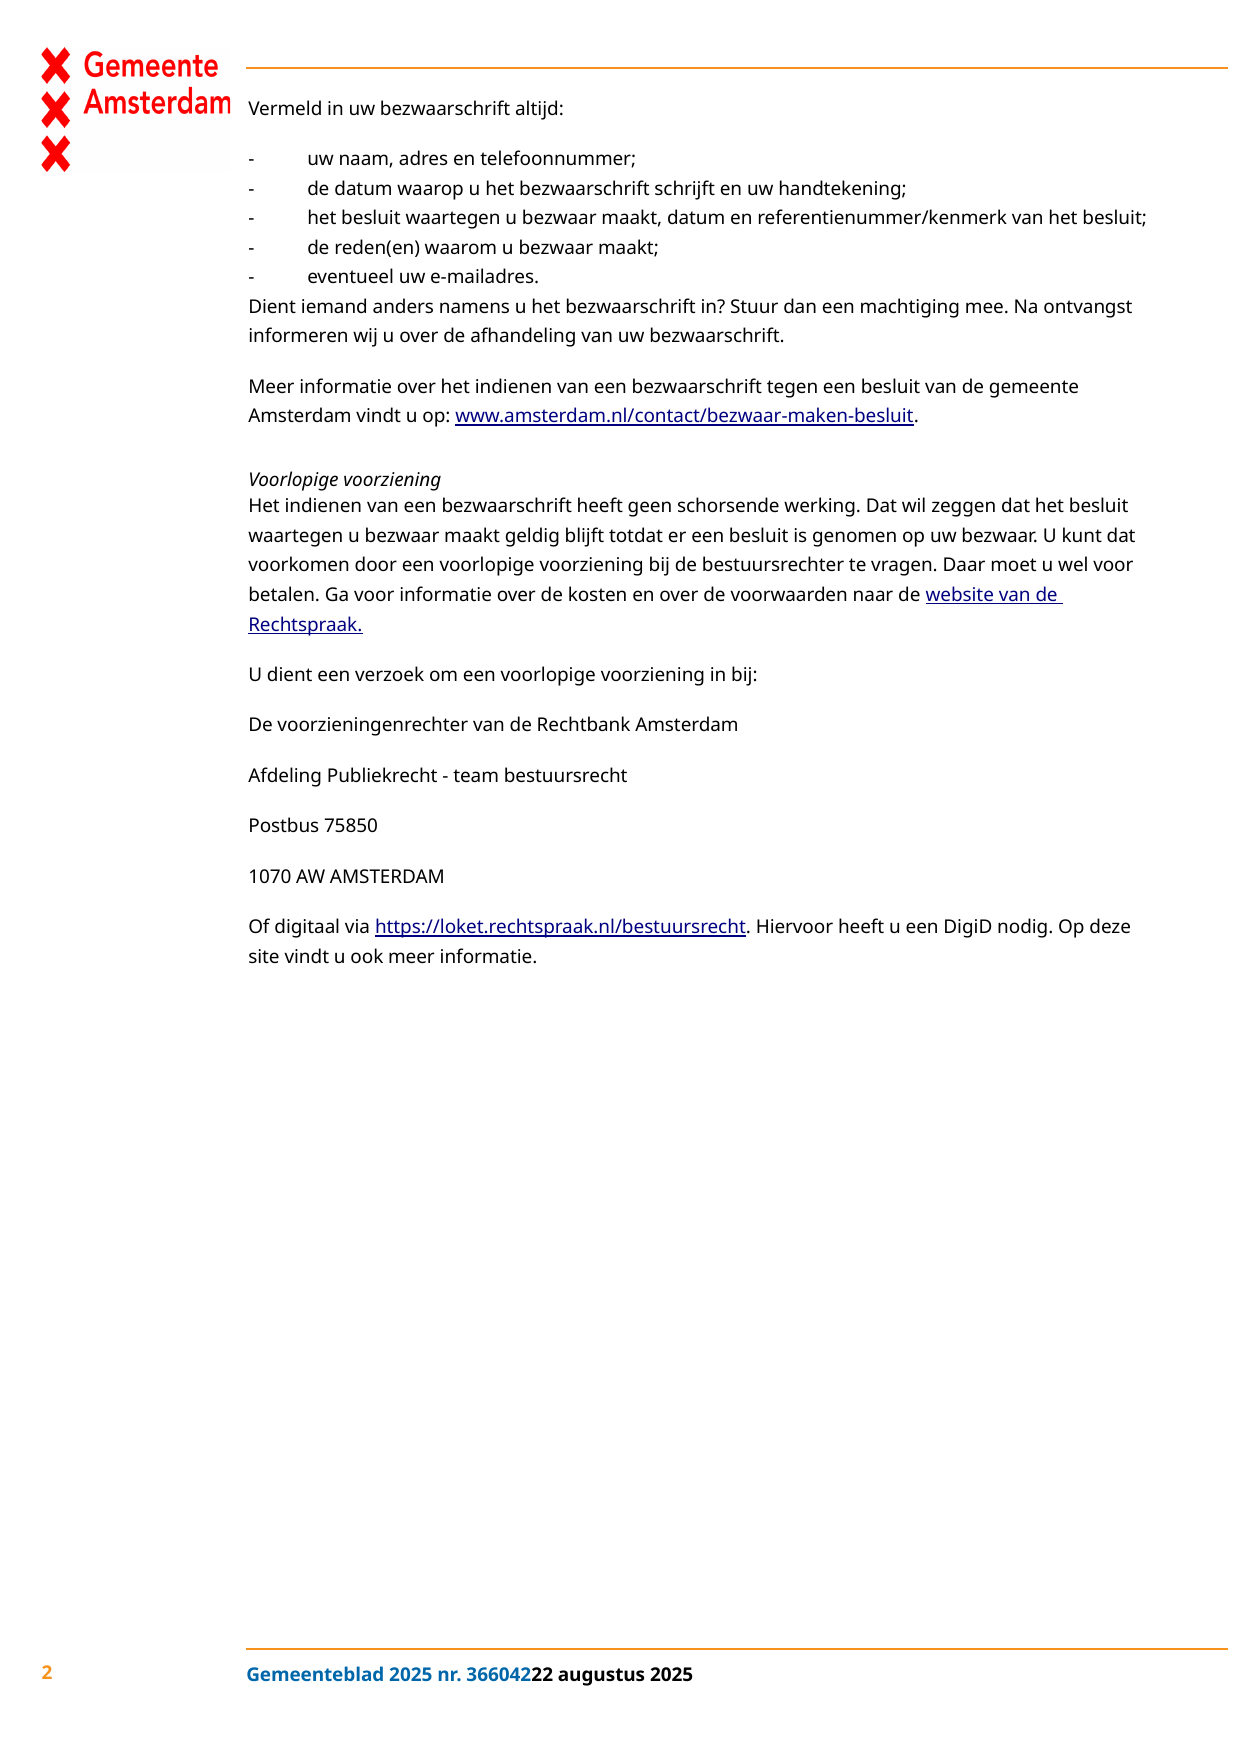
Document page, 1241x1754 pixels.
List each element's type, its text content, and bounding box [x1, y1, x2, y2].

list uw naam, adres en telefoonnummer; [248, 145, 1152, 171]
text Vermeld in uw bezwaarschrift altijd: [248, 95, 1152, 121]
picture [41, 47, 231, 172]
text Of digitaal via https://loket.rechtspraak.nl/bestuursrecht. Hiervoor heeft u een DigiD nodig. Op deze site vindt u ook meer informatie. [248, 913, 1152, 968]
text Postbus 75850 [248, 812, 1152, 838]
list het besluit waartegen u bezwaar maakt, datum en referentienummer/kenmerk van het besluit; [248, 204, 1152, 230]
text Afdeling Publiekrecht - team bestuursrecht [248, 762, 1152, 788]
text Dient iemand anders namens u het bezwaarschrift in? Stuur dan een machtiging mee. Na ontvangst informeren wij u over de afhandeling van uw bezwaarschrift. [248, 293, 1152, 348]
text Voorlopige voorziening [248, 467, 1152, 492]
list eventueel uw e-mailadres. [248, 263, 1152, 289]
text De voorzieningenrechter van de Rechtbank Amsterdam [248, 712, 1152, 737]
list de reden(en) waarom u bezwaar maakt; [248, 234, 1152, 260]
text 1070 AW AMSTERDAM [248, 863, 1152, 888]
text Het indienen van een bezwaarschrift heeft geen schorsende werking. Dat wil zeggen dat het besluit waartegen u bezwaar maakt geldig blijft totdat er een besluit is genomen op uw bezwaar. U kunt dat voorkomen door een voorlopige voorziening bij de bestuursrechter te vragen. Daar moet u wel voor betalen. Ga voor informatie over de kosten en over de voorwaarden naar de website van de Rechtspraak. [248, 492, 1152, 636]
list de datum waarop u het bezwaarschrift schrijft en uw handtekening; [248, 175, 1152, 201]
text Meer informatie over het indienen van een bezwaarschrift tegen een besluit van de gemeente Amsterdam vindt u op: www.amsterdam.nl/contact/bezwaar-maken-besluit. [248, 373, 1152, 428]
text U dient een verzoek om een voorlopige voorziening in bij: [248, 661, 1152, 687]
